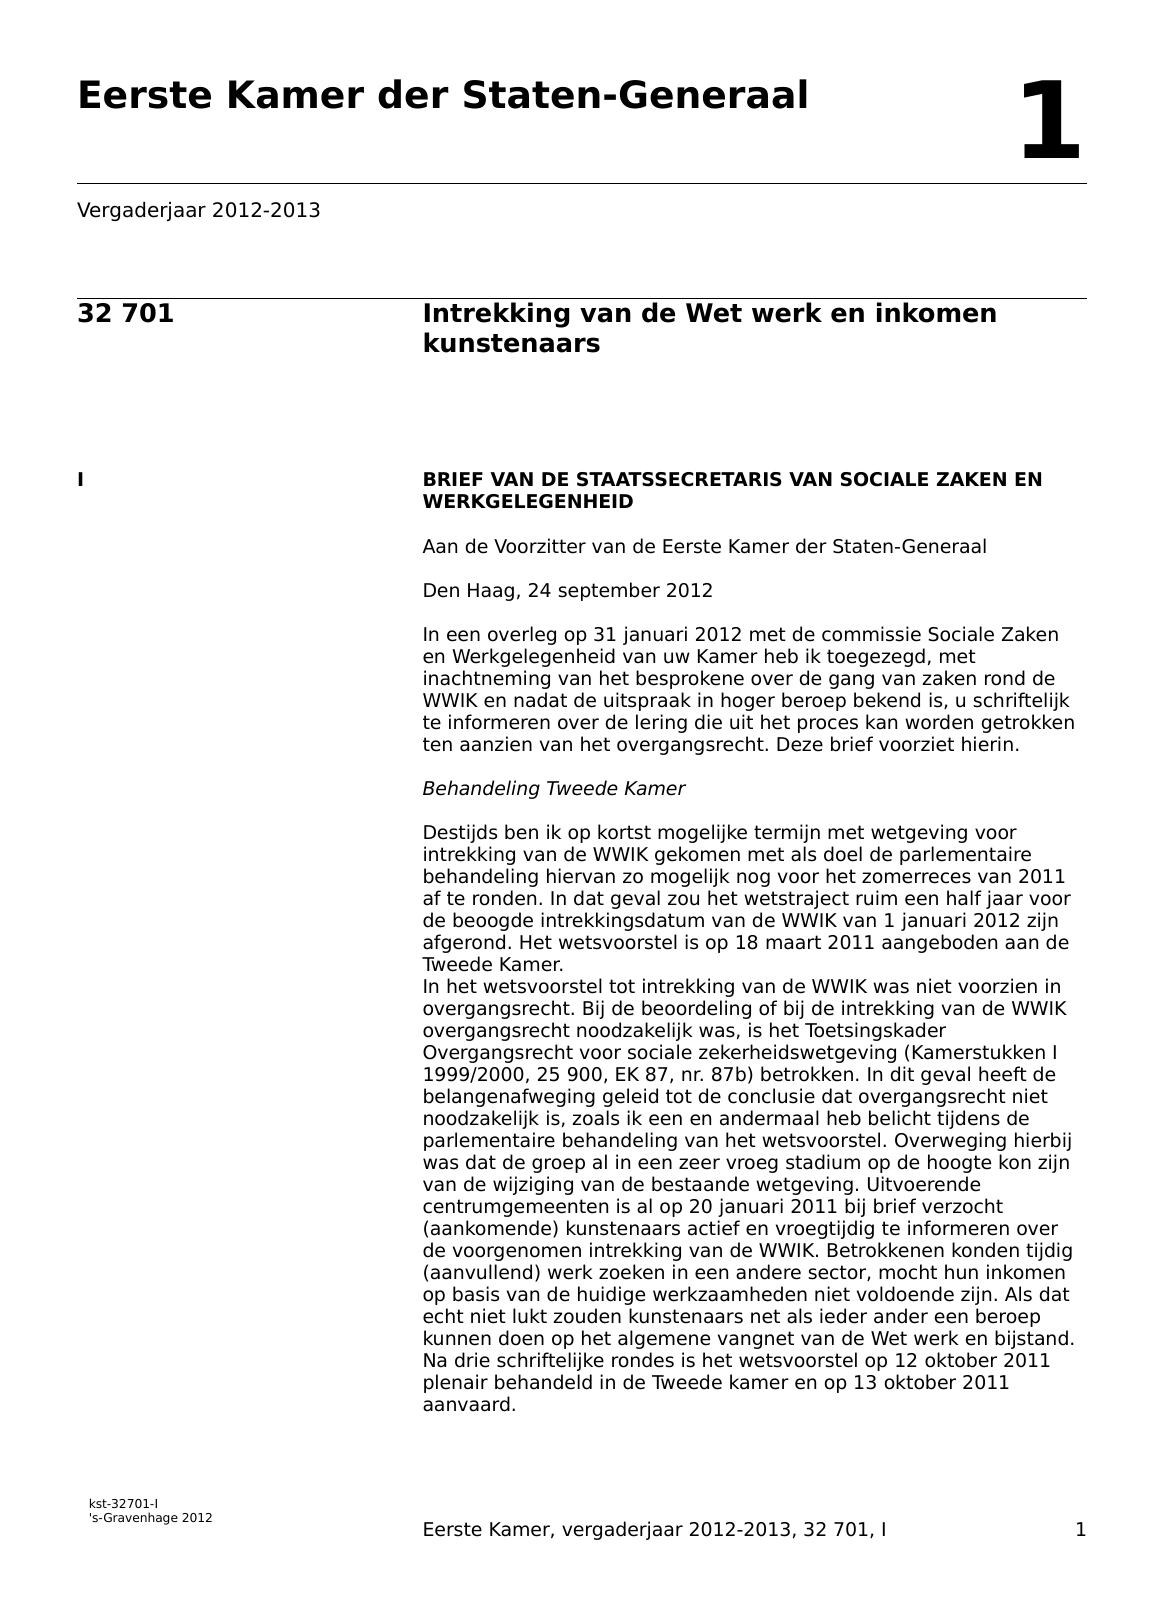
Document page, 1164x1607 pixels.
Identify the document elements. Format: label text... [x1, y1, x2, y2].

text Den Haag, 24 september 2012 [422, 580, 1087, 602]
table_cell Vergaderjaar 2012-2013 [77, 184, 1087, 298]
text Aan de Voorzitter van de Eerste Kamer der Staten-Generaal [422, 536, 1087, 557]
text In een overleg op 31 januari 2012 met de commissie Sociale Zaken en Werkgelegenheid van uw Kamer heb ik toegezegd, met inachtneming van het besprokene over de gang van zaken rond de WWIK en nadat de uitspraak in hoger beroep bekend is, u schriftelijk te informeren over de lering die uit het proces kan worden getrokken ten aanzien van het overgangsrecht. Deze brief voorziet hierin. [422, 624, 1087, 756]
subtitle 32 701 Intrekking van de Wet werk en inkomen kunstenaars [77, 299, 1087, 358]
text kst-32701-I [88, 1497, 323, 1511]
text 's-Gravenhage 2012 [88, 1511, 323, 1525]
subtitle I BRIEF VAN DE STAATSSECRETARIS VAN SOCIALE ZAKEN EN WERKGELEGENHEID [77, 469, 1087, 513]
table_header 1 [886, 59, 1087, 183]
subtitle Behandeling Tweede Kamer [422, 778, 1087, 800]
text Destijds ben ik op kortst mogelijke termijn met wetgeving voor intrekking van de WWIK gekomen met als doel de parlementaire behandeling hiervan zo mogelijk nog voor het zomerreces van 2011 af te ronden. In dat geval zou het wetstraject ruim een half jaar voor de beoogde intrekkingsdatum van de WWIK van 1 januari 2012 zijn afgerond. Het wetsvoorstel is op 18 maart 2011 aangeboden aan de Tweede Kamer. [422, 822, 1087, 976]
text In het wetsvoorstel tot intrekking van de WWIK was niet voorzien in overgangsrecht. Bij de beoordeling of bij de intrekking van de WWIK overgangsrecht noodzakelijk was, is het Toetsingskader Overgangsrecht voor sociale zekerheidswetgeving (Kamerstukken I 1999/2000, 25 900, EK 87, nr. 87b) betrokken. In dit geval heeft de belangenafweging geleid tot de conclusie dat overgangsrecht niet noodzakelijk is, zoals ik een en andermaal heb belicht tijdens de parlementaire behandeling van het wetsvoorstel. Overweging hierbij was dat de groep al in een zeer vroeg stadium op de hoogte kon zijn van de wijziging van de bestaande wetgeving. Uitvoerende centrumgemeenten is al op 20 januari 2011 bij brief verzocht (aankomende) kunstenaars actief en vroegtijdig te informeren over de voorgenomen intrekking van de WWIK. Betrokkenen konden tijdig (aanvullend) werk zoeken in een andere sector, mocht hun inkomen op basis van de huidige werkzaamheden niet voldoende zijn. Als dat echt niet lukt zouden kunstenaars net als ieder ander een beroep kunnen doen op het algemene vangnet van de Wet werk en bijstand. [422, 976, 1087, 1349]
table_header Eerste Kamer der Staten-Generaal [77, 59, 886, 183]
text Na drie schriftelijke rondes is het wetsvoorstel op 12 oktober 2011 plenair behandeld in de Tweede kamer en op 13 oktober 2011 aanvaard. [422, 1349, 1087, 1416]
